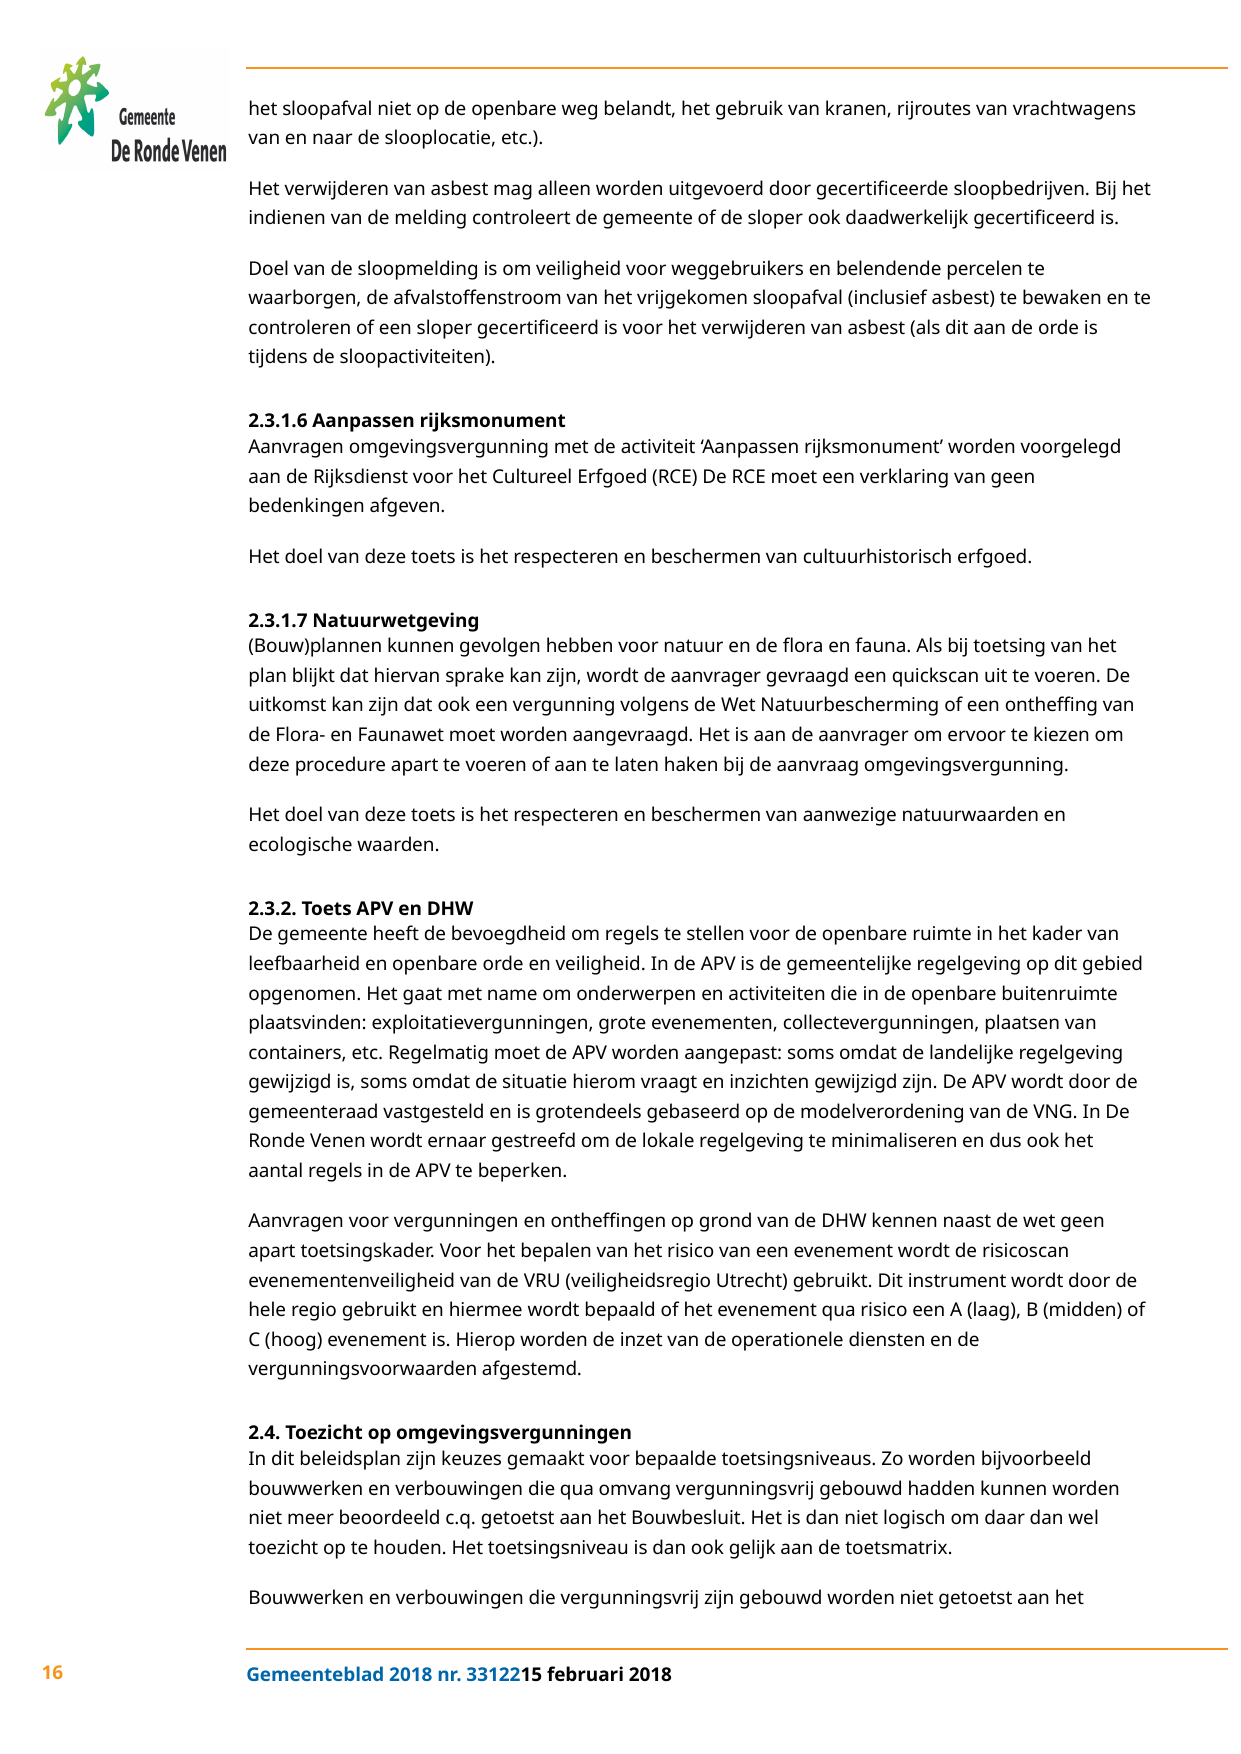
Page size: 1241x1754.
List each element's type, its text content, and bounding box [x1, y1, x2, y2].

text De gemeente heeft de bevoegdheid om regels te stellen voor de openbare ruimte in het kader van leefbaarheid en openbare orde en veiligheid. In de APV is de gemeentelijke regelgeving op dit gebied opgenomen. Het gaat met name om onderwerpen en activiteiten die in de openbare buitenruimte plaatsvinden: exploitatievergunningen, grote evenementen, collectevergunningen, plaatsen van containers, etc. Regelmatig moet de APV worden aangepast: soms omdat de landelijke regelgeving gewijzigd is, soms omdat de situatie hierom vraagt en inzichten gewijzigd zijn. De APV wordt door de gemeenteraad vastgesteld en is grotendeels gebaseerd op de modelverordening van de VNG. In De Ronde Venen wordt ernaar gestreefd om de lokale regelgeving te minimaliseren en dus ook het aantal regels in de APV te beperken. [248, 921, 1152, 1183]
text Het doel van deze toets is het respecteren en beschermen van cultuurhistorisch erfgoed. [248, 543, 1152, 568]
text Het doel van deze toets is het respecteren en beschermen van aanwezige natuurwaarden en ecologische waarden. [248, 801, 1152, 857]
text 2.3.1.7 Natuurwetgeving [248, 607, 1152, 632]
text Het verwijderen van asbest mag alleen worden uitgevoerd door gecertificeerde sloopbedrijven. Bij het indienen van de melding controleert de gemeente of de sloper ook daadwerkelijk gecertificeerd is. [248, 175, 1152, 230]
text het sloopafval niet op de openbare weg belandt, het gebruik van kranen, rijroutes van vrachtwagens van en naar de slooplocatie, etc.). [248, 95, 1152, 150]
text (Bouw)plannen kunnen gevolgen hebben voor natuur en de flora en fauna. Als bij toetsing van het plan blijkt dat hiervan sprake kan zijn, wordt de aanvrager gevraagd een quickscan uit te voeren. De uitkomst kan zijn dat ook een vergunning volgens de Wet Natuurbescherming of een ontheffing van de Flora- en Faunawet moet worden aangevraagd. Het is aan de aanvrager om ervoor te kiezen om deze procedure apart te voeren of aan te laten haken bij de aanvraag omgevingsvergunning. [248, 632, 1152, 777]
text In dit beleidsplan zijn keuzes gemaakt voor bepaalde toetsingsniveaus. Zo worden bijvoorbeeld bouwwerken en verbouwingen die qua omvang vergunningsvrij gebouwd hadden kunnen worden niet meer beoordeeld c.q. getoetst aan het Bouwbesluit. Het is dan niet logisch om daar dan wel toezicht op te houden. Het toetsingsniveau is dan ook gelijk aan de toetsmatrix. [248, 1445, 1152, 1560]
picture [41, 47, 231, 172]
text Aanvragen omgevingsvergunning met de activiteit ‘Aanpassen rijksmonument’ worden voorgelegd aan de Rijksdienst voor het Cultureel Erfgoed (RCE) De RCE moet een verklaring van geen bedenkingen afgeven. [248, 433, 1152, 518]
text Doel van de sloopmelding is om veiligheid voor weggebruikers en belendende percelen te waarborgen, de afvalstoffenstroom van het vrijgekomen sloopafval (inclusief asbest) te bewaken en te controleren of een sloper gecertificeerd is voor het verwijderen van asbest (als dit aan de orde is tijdens de sloopactiviteiten). [248, 255, 1152, 369]
text Bouwwerken en verbouwingen die vergunningsvrij zijn gebouwd worden niet getoetst aan het [248, 1584, 1152, 1610]
text 2.3.2. Toets APV en DHW [248, 895, 1152, 921]
text 2.3.1.6 Aanpassen rijksmonument [248, 407, 1152, 433]
text 2.4. Toezicht op omgevingsvergunningen [248, 1419, 1152, 1445]
text Aanvragen voor vergunningen en ontheffingen op grond van de DHW kennen naast de wet geen apart toetsingskader. Voor het bepalen van het risico van een evenement wordt de risicoscan evenementenveiligheid van de VRU (veiligheidsregio Utrecht) gebruikt. Dit instrument wordt door de hele regio gebruikt en hiermee wordt bepaald of het evenement qua risico een A (laag), B (midden) of C (hoog) evenement is. Hierop worden de inzet van de operationele diensten en de vergunningsvoorwaarden afgestemd. [248, 1208, 1152, 1381]
